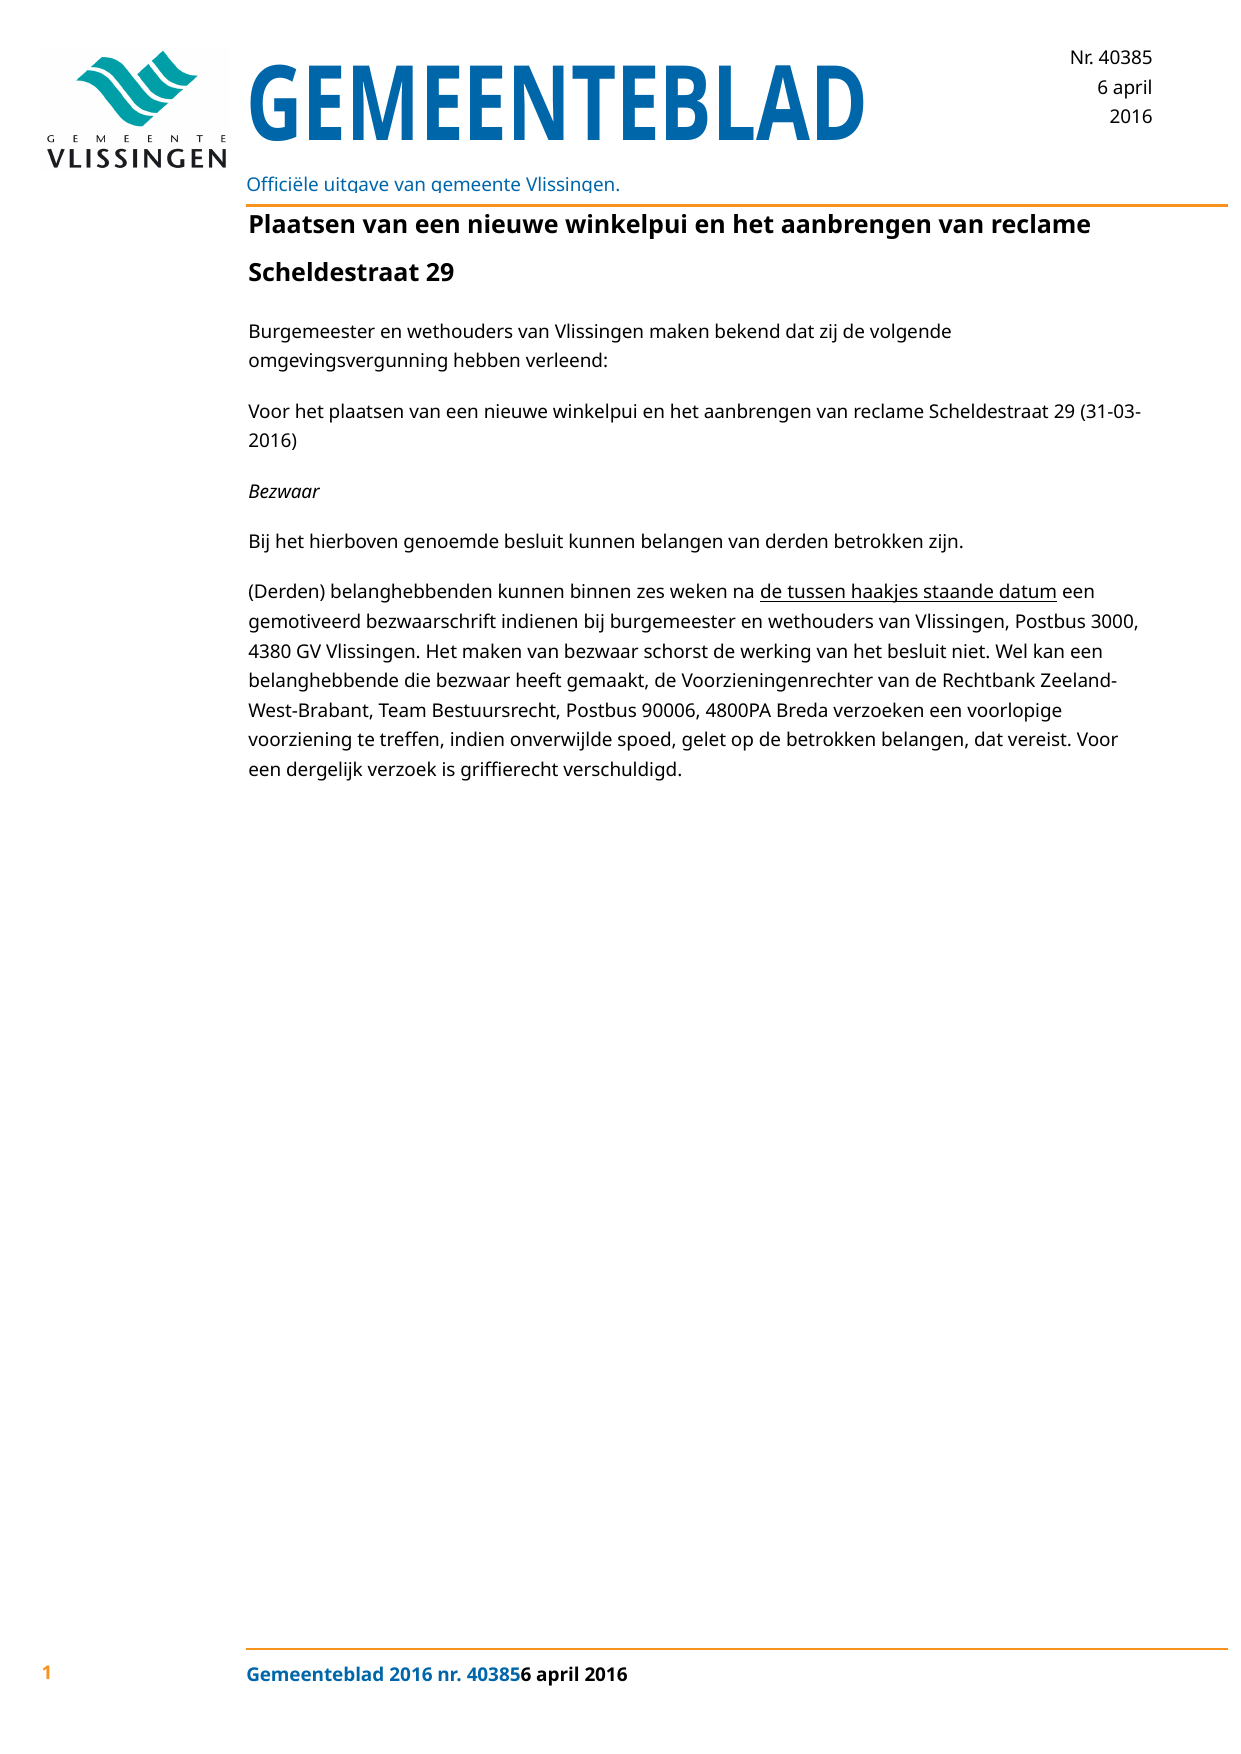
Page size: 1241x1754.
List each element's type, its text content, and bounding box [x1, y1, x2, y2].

text (Derden) belanghebbenden kunnen binnen zes weken na de tussen haakjes staande datum een gemotiveerd bezwaarschrift indienen bij burgemeester en wethouders van Vlissingen, Postbus 3000, 4380 GV Vlissingen. Het maken van bezwaar schorst de werking van het besluit niet. Wel kan een belanghebbende die bezwaar heeft gemaakt, de Voorzieningenrechter van de Rechtbank Zeeland-West-Brabant, Team Bestuursrecht, Postbus 90006, 4800PA Breda verzoeken een voorlopige voorziening te treffen, indien onverwijlde spoed, gelet op de betrokken belangen, dat vereist. Voor een dergelijk verzoek is griffierecht verschuldigd. [248, 579, 1152, 782]
text Bezwaar [248, 478, 1152, 504]
text Burgemeester en wethouders van Vlissingen maken bekend dat zij de volgende omgevingsvergunning hebben verleend: [248, 318, 1152, 373]
text Bij het hierboven genoemde besluit kunnen belangen van derden betrokken zijn. [248, 528, 1152, 554]
text Voor het plaatsen van een nieuwe winkelpui en het aanbrengen van reclame Scheldestraat 29 (31-03-2016) [248, 398, 1152, 453]
picture [41, 47, 231, 172]
text Plaatsen van een nieuwe winkelpui en het aanbrengen van reclame Scheldestraat 29 [248, 207, 1152, 288]
